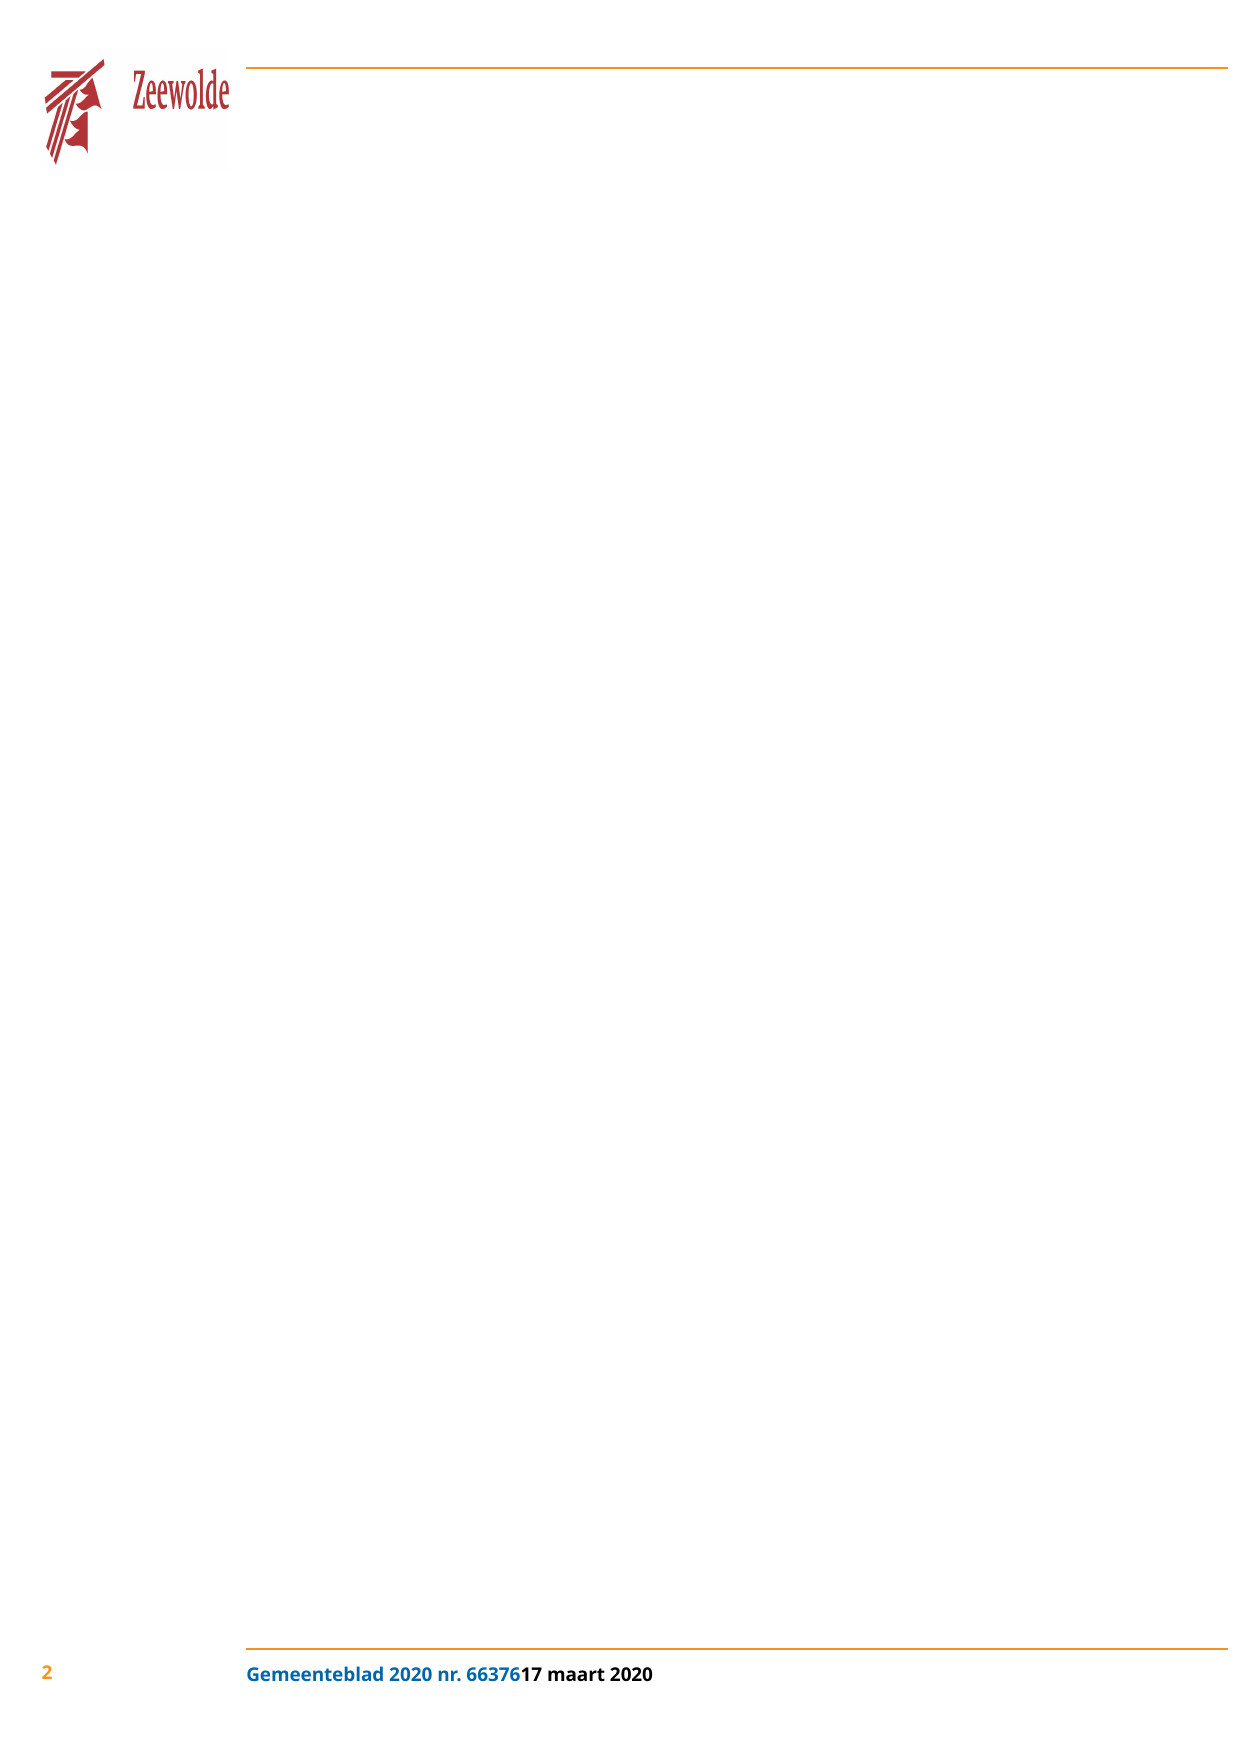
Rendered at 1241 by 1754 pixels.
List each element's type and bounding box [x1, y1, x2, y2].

picture [41, 47, 231, 172]
